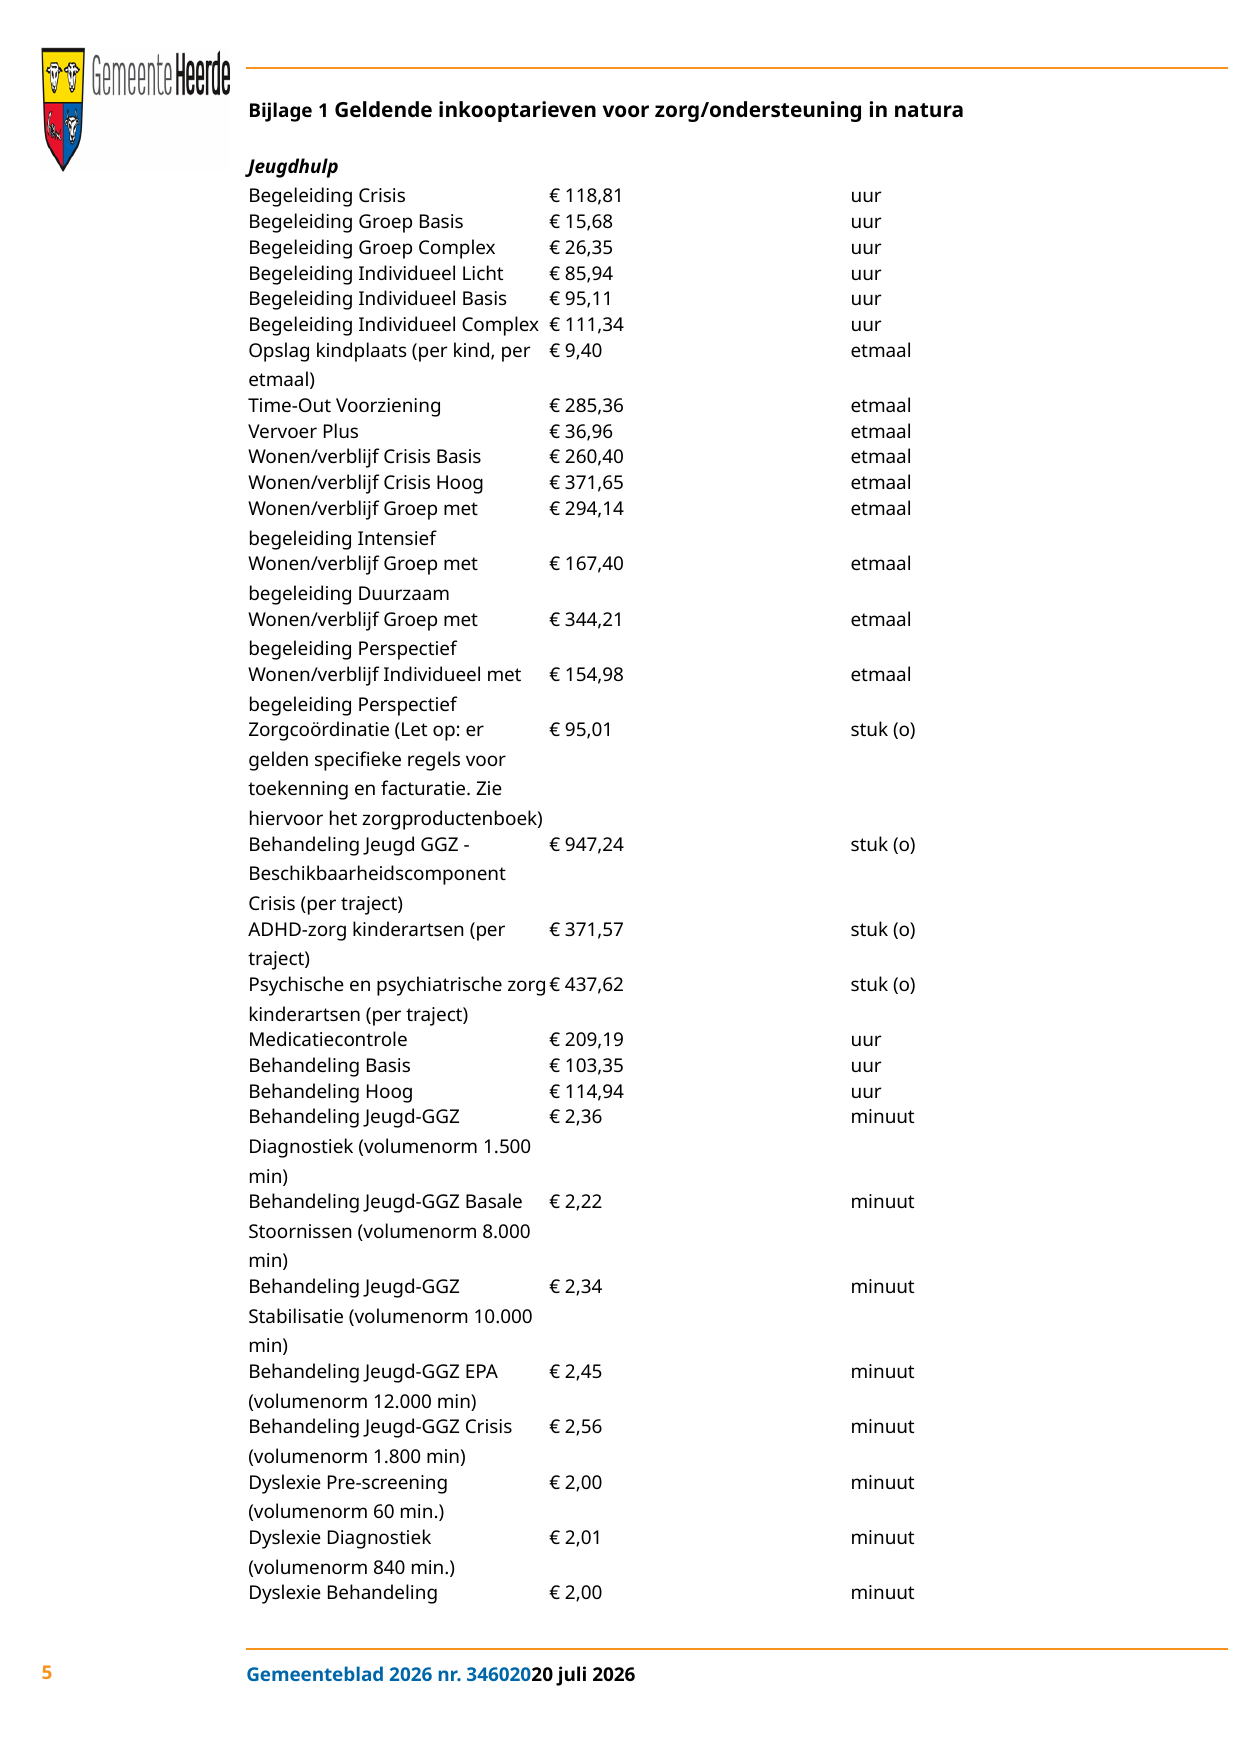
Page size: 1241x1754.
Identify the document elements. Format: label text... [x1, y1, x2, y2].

table_cell € 371,57 [549, 916, 850, 971]
table_cell € 2,22 [549, 1189, 850, 1273]
table_cell Zorgcoördinatie (Let op: er gelden specifieke regels voor toekenning en facturatie. Zie hiervoor het zorgproductenboek) [248, 716, 549, 831]
table_cell Behandeling Hoog [248, 1078, 549, 1104]
table_header uur [850, 183, 1152, 208]
table_cell Begeleiding Groep Basis [248, 208, 549, 234]
table_cell Wonen/verblijf Crisis Hoog [248, 470, 549, 495]
table_cell etmaal [850, 606, 1152, 661]
table_cell etmaal [850, 495, 1152, 551]
table_cell Begeleiding Individueel Basis [248, 286, 549, 311]
table_cell € 15,68 [549, 208, 850, 234]
table_cell etmaal [850, 392, 1152, 418]
table_cell € 2,45 [549, 1358, 850, 1414]
table_cell minuut [850, 1189, 1152, 1273]
table_cell etmaal [850, 418, 1152, 444]
table_cell Time-Out Voorziening [248, 392, 549, 418]
table_cell Dyslexie Pre-screening (volumenorm 60 min.) [248, 1469, 549, 1524]
table_cell uur [850, 1052, 1152, 1078]
table_cell minuut [850, 1580, 1152, 1605]
table_cell stuk (o) [850, 971, 1152, 1026]
table_cell Wonen/verblijf Groep met begeleiding Intensief [248, 495, 549, 551]
table_cell € 294,14 [549, 495, 850, 551]
table_cell minuut [850, 1274, 1152, 1358]
table_header € 118,81 [549, 183, 850, 208]
table_cell Wonen/verblijf Groep met begeleiding Perspectief [248, 606, 549, 661]
table_cell Psychische en psychiatrische zorg kinderartsen (per traject) [248, 971, 549, 1026]
table_cell € 2,56 [549, 1414, 850, 1469]
table_cell € 95,11 [549, 286, 850, 311]
table_cell minuut [850, 1469, 1152, 1524]
table_cell € 2,00 [549, 1580, 850, 1605]
table_cell uur [850, 286, 1152, 311]
table_cell € 2,00 [549, 1469, 850, 1524]
table_cell € 26,35 [549, 234, 850, 260]
table_cell Behandeling Basis [248, 1052, 549, 1078]
table_cell € 2,01 [549, 1524, 850, 1579]
table_cell uur [850, 260, 1152, 286]
table_cell uur [850, 208, 1152, 234]
table_cell Wonen/verblijf Groep met begeleiding Duurzaam [248, 551, 549, 606]
table_cell € 111,34 [549, 311, 850, 337]
table_cell € 344,21 [549, 606, 850, 661]
table_cell € 2,34 [549, 1274, 850, 1358]
table_cell € 260,40 [549, 444, 850, 469]
table_cell etmaal [850, 470, 1152, 495]
table_cell Begeleiding Individueel Complex [248, 311, 549, 337]
table_cell Medicatiecontrole [248, 1026, 549, 1052]
text Jeugdhulp [248, 153, 1152, 179]
table_cell uur [850, 1078, 1152, 1104]
table_cell € 95,01 [549, 716, 850, 831]
table_cell etmaal [850, 661, 1152, 716]
table_cell uur [850, 234, 1152, 260]
table_cell minuut [850, 1358, 1152, 1414]
table_cell etmaal [850, 337, 1152, 392]
table_cell Begeleiding Groep Complex [248, 234, 549, 260]
table_cell Opslag kindplaats (per kind, per etmaal) [248, 337, 549, 392]
table_cell € 85,94 [549, 260, 850, 286]
table_cell € 114,94 [549, 1078, 850, 1104]
table_cell € 103,35 [549, 1052, 850, 1078]
table_cell ADHD-zorg kinderartsen (per traject) [248, 916, 549, 971]
table_cell € 437,62 [549, 971, 850, 1026]
table_cell € 36,96 [549, 418, 850, 444]
table_cell minuut [850, 1104, 1152, 1188]
table_cell € 2,36 [549, 1104, 850, 1188]
text Bijlage 1 Geldende inkooptarieven voor zorg/ondersteuning in natura [248, 95, 1152, 123]
table_cell uur [850, 311, 1152, 337]
table_cell uur [850, 1026, 1152, 1052]
table_cell stuk (o) [850, 831, 1152, 916]
table_cell etmaal [850, 551, 1152, 606]
table_cell minuut [850, 1524, 1152, 1579]
table_cell Dyslexie Diagnostiek (volumenorm 840 min.) [248, 1524, 549, 1579]
table_cell € 167,40 [549, 551, 850, 606]
table_cell € 9,40 [549, 337, 850, 392]
table_cell Behandeling Jeugd GGZ - Beschikbaarheidscomponent Crisis (per traject) [248, 831, 549, 916]
table_cell etmaal [850, 444, 1152, 469]
table_cell € 154,98 [549, 661, 850, 716]
table_cell stuk (o) [850, 716, 1152, 831]
table_cell € 209,19 [549, 1026, 850, 1052]
table_cell Wonen/verblijf Individueel met begeleiding Perspectief [248, 661, 549, 716]
table_cell Begeleiding Individueel Licht [248, 260, 549, 286]
table_cell stuk (o) [850, 916, 1152, 971]
table_header Begeleiding Crisis [248, 183, 549, 208]
table_cell Behandeling Jeugd-GGZ Crisis (volumenorm 1.800 min) [248, 1414, 549, 1469]
table_cell Behandeling Jeugd-GGZ EPA (volumenorm 12.000 min) [248, 1358, 549, 1414]
table_cell Dyslexie Behandeling [248, 1580, 549, 1605]
table_cell € 285,36 [549, 392, 850, 418]
table_cell Vervoer Plus [248, 418, 549, 444]
picture [41, 47, 231, 172]
table_cell minuut [850, 1414, 1152, 1469]
table_cell € 371,65 [549, 470, 850, 495]
table_cell Behandeling Jeugd-GGZ Stabilisatie (volumenorm 10.000 min) [248, 1274, 549, 1358]
table_cell € 947,24 [549, 831, 850, 916]
table_cell Behandeling Jeugd-GGZ Basale Stoornissen (volumenorm 8.000 min) [248, 1189, 549, 1273]
table_cell Behandeling Jeugd-GGZ Diagnostiek (volumenorm 1.500 min) [248, 1104, 549, 1188]
table_cell Wonen/verblijf Crisis Basis [248, 444, 549, 469]
